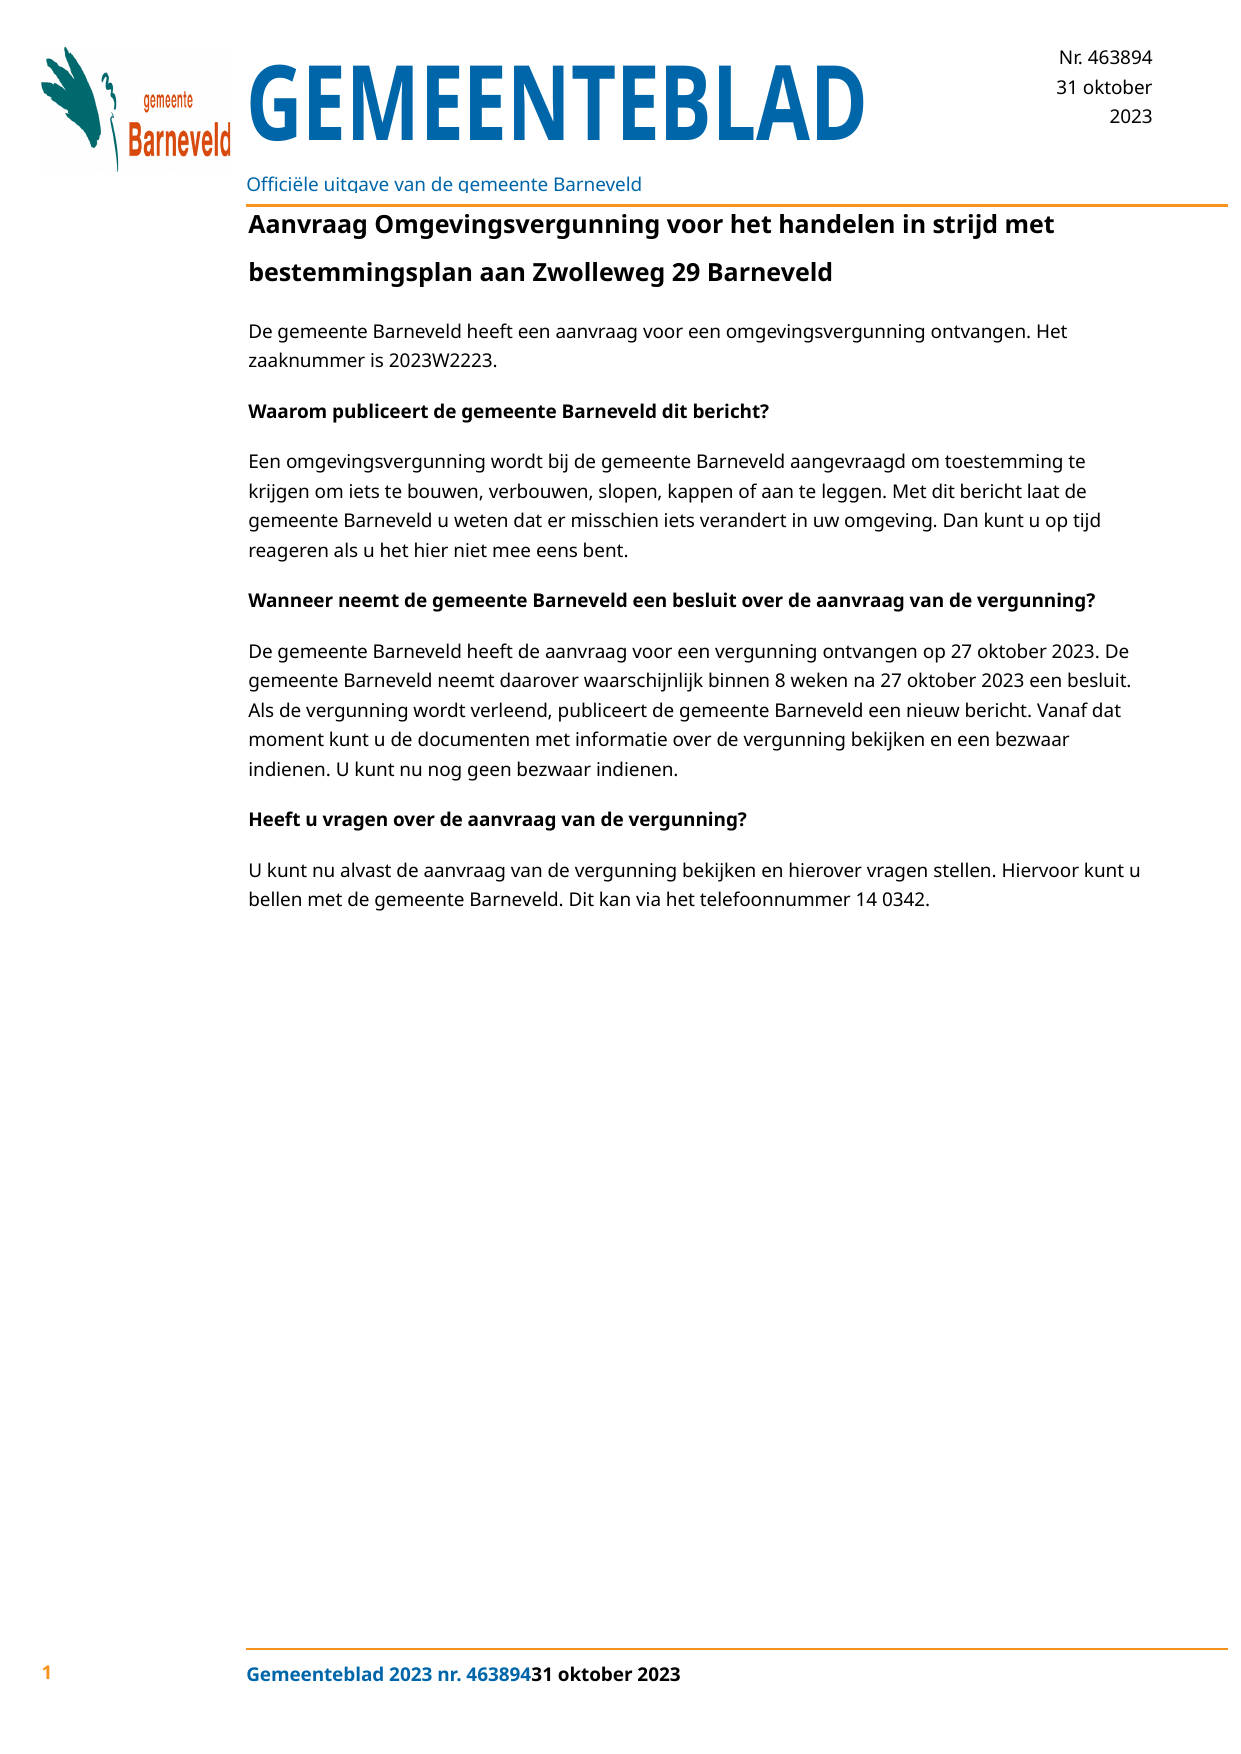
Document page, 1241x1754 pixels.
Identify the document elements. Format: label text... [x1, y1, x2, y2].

picture [41, 47, 231, 172]
text Wanneer neemt de gemeente Barneveld een besluit over de aanvraag van de vergunning? [248, 587, 1152, 613]
text De gemeente Barneveld heeft de aanvraag voor een vergunning ontvangen op 27 oktober 2023. De gemeente Barneveld neemt daarover waarschijnlijk binnen 8 weken na 27 oktober 2023 een besluit. Als de vergunning wordt verleend, publiceert de gemeente Barneveld een nieuw bericht. Vanaf dat moment kunt u de documenten met informatie over de vergunning bekijken en een bezwaar indienen. U kunt nu nog geen bezwaar indienen. [248, 638, 1152, 782]
text Een omgevingsvergunning wordt bij de gemeente Barneveld aangevraagd om toestemming te krijgen om iets te bouwen, verbouwen, slopen, kappen of aan te leggen. Met dit bericht laat de gemeente Barneveld u weten dat er misschien iets verandert in uw omgeving. Dan kunt u op tijd reageren als u het hier niet mee eens bent. [248, 448, 1152, 563]
text Aanvraag Omgevingsvergunning voor het handelen in strijd met bestemmingsplan aan Zwolleweg 29 Barneveld [248, 207, 1152, 288]
text Waarom publiceert de gemeente Barneveld dit bericht? [248, 398, 1152, 424]
text De gemeente Barneveld heeft een aanvraag voor een omgevingsvergunning ontvangen. Het zaaknummer is 2023W2223. [248, 318, 1152, 373]
text U kunt nu alvast de aanvraag van de vergunning bekijken en hierover vragen stellen. Hiervoor kunt u bellen met de gemeente Barneveld. Dit kan via het telefoonnummer 14 0342. [248, 857, 1152, 912]
text Heeft u vragen over de aanvraag van de vergunning? [248, 807, 1152, 832]
